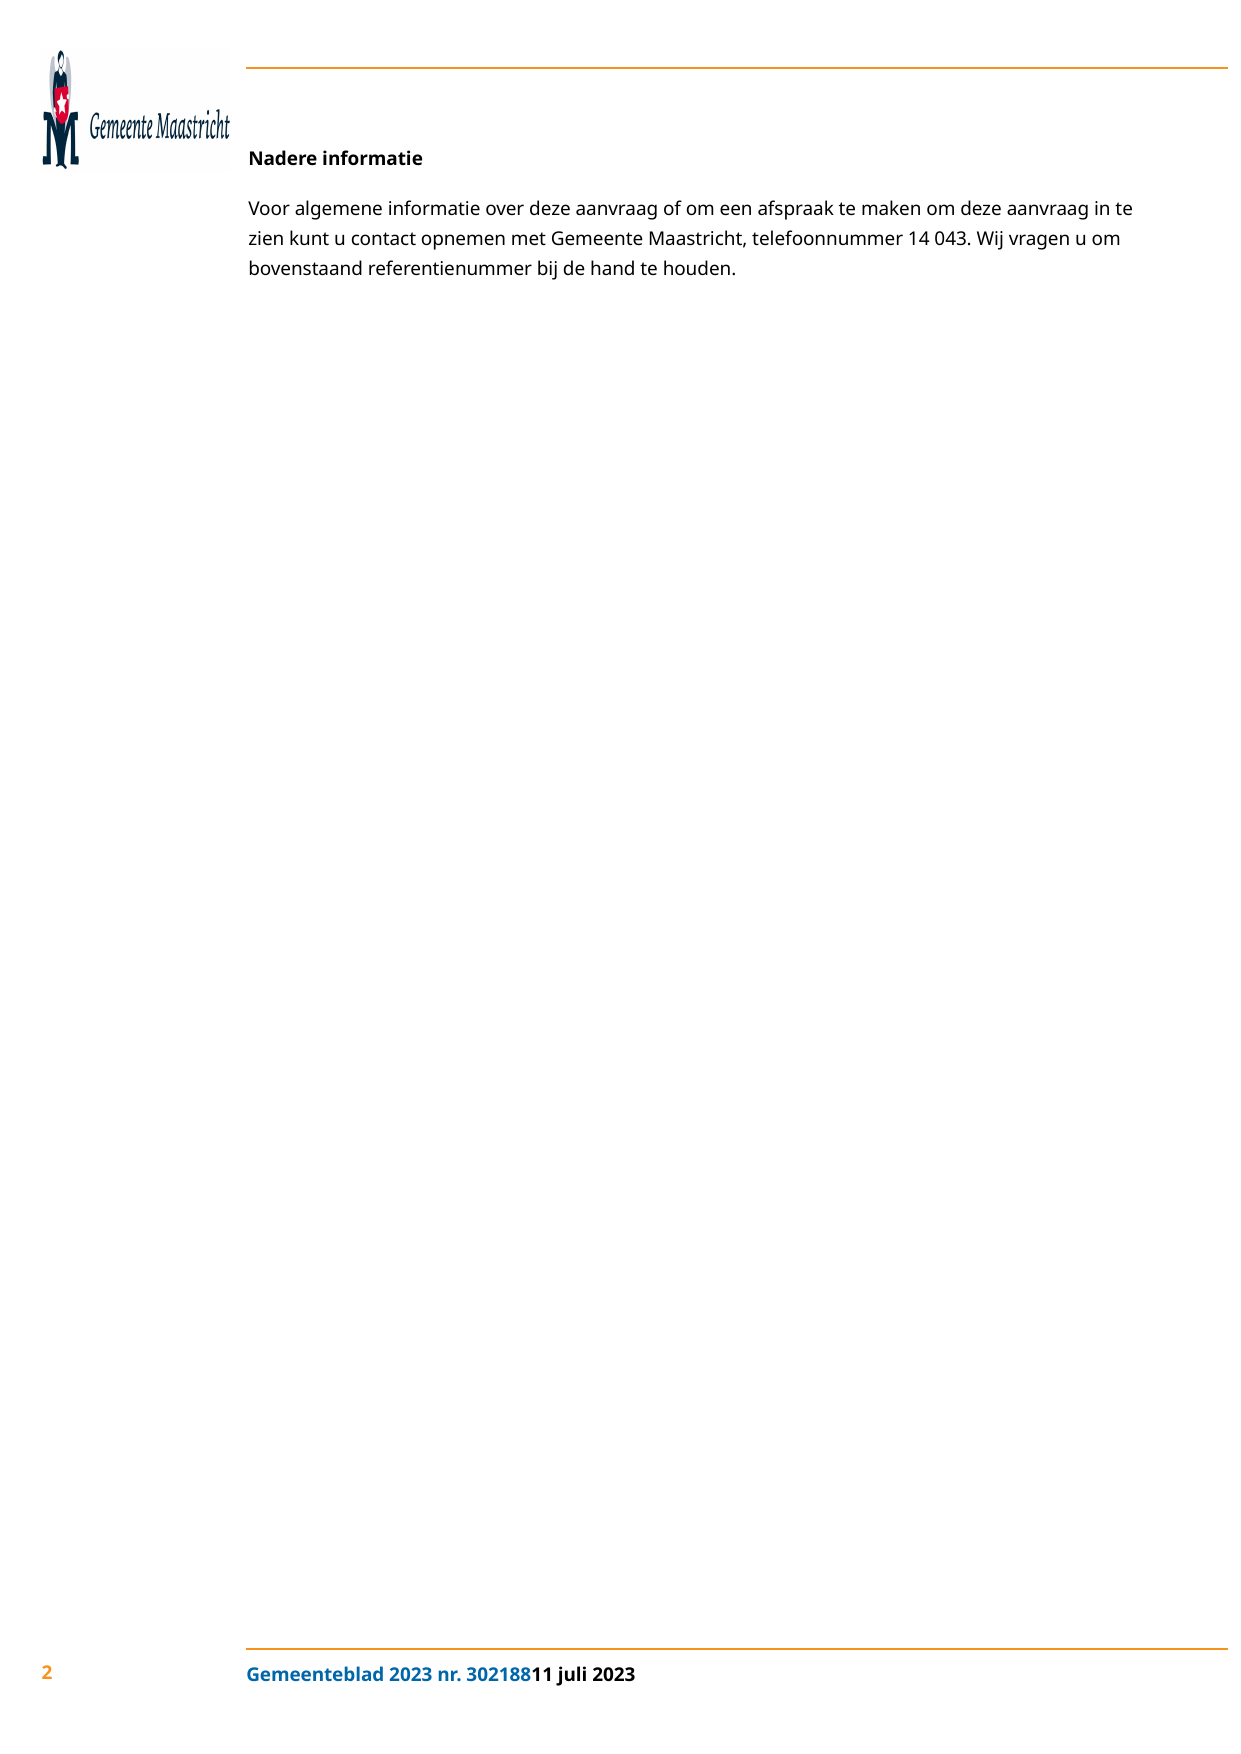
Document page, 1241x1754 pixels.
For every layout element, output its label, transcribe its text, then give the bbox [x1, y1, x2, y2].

text Nadere informatie [248, 145, 1152, 171]
text Voor algemene informatie over deze aanvraag of om een afspraak te maken om deze aanvraag in te zien kunt u contact opnemen met Gemeente Maastricht, telefoonnummer 14 043. Wij vragen u om bovenstaand referentienummer bij de hand te houden. [248, 196, 1152, 281]
picture [41, 47, 231, 172]
